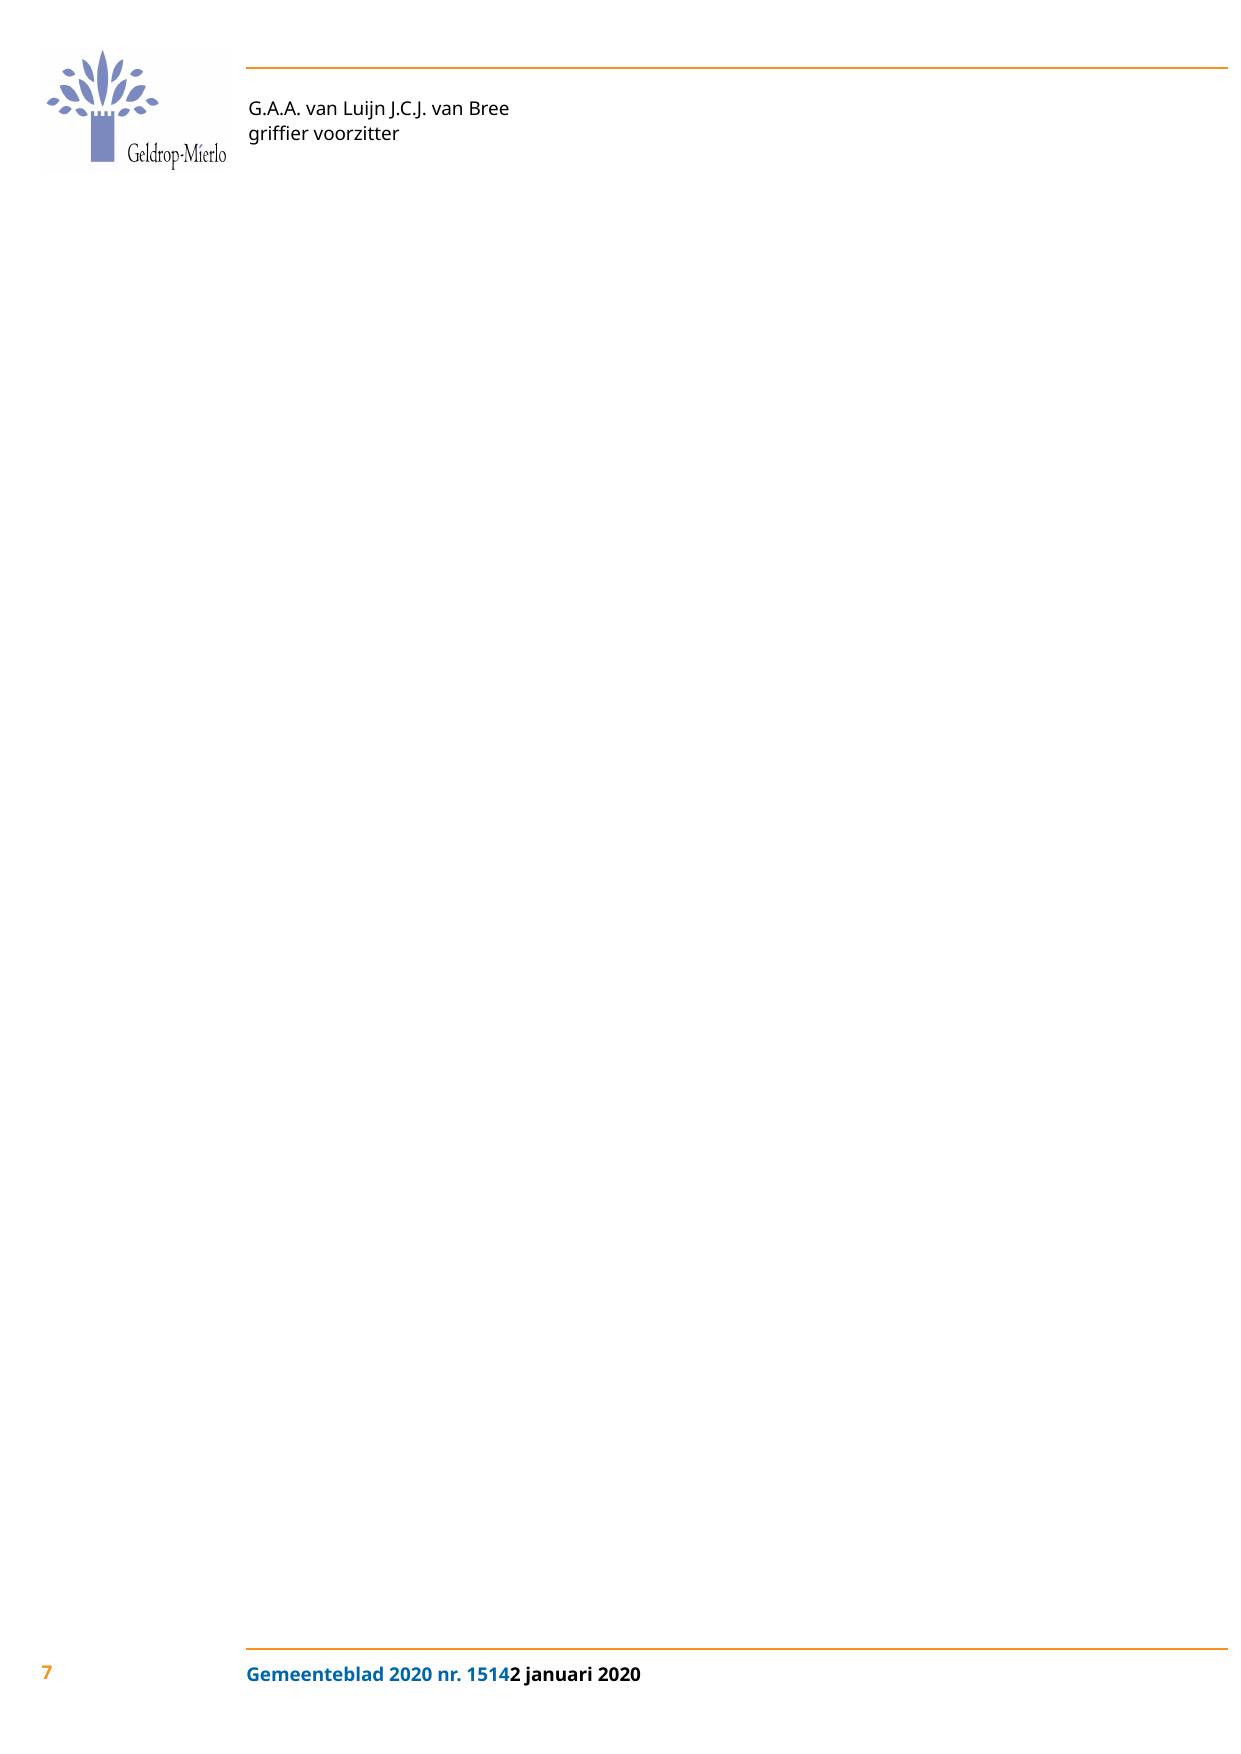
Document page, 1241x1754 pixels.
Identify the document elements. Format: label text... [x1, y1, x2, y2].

text G.A.A. van Luijn J.C.J. van Bree [248, 95, 1152, 121]
picture [41, 47, 231, 172]
text griffier voorzitter [248, 121, 1152, 146]
